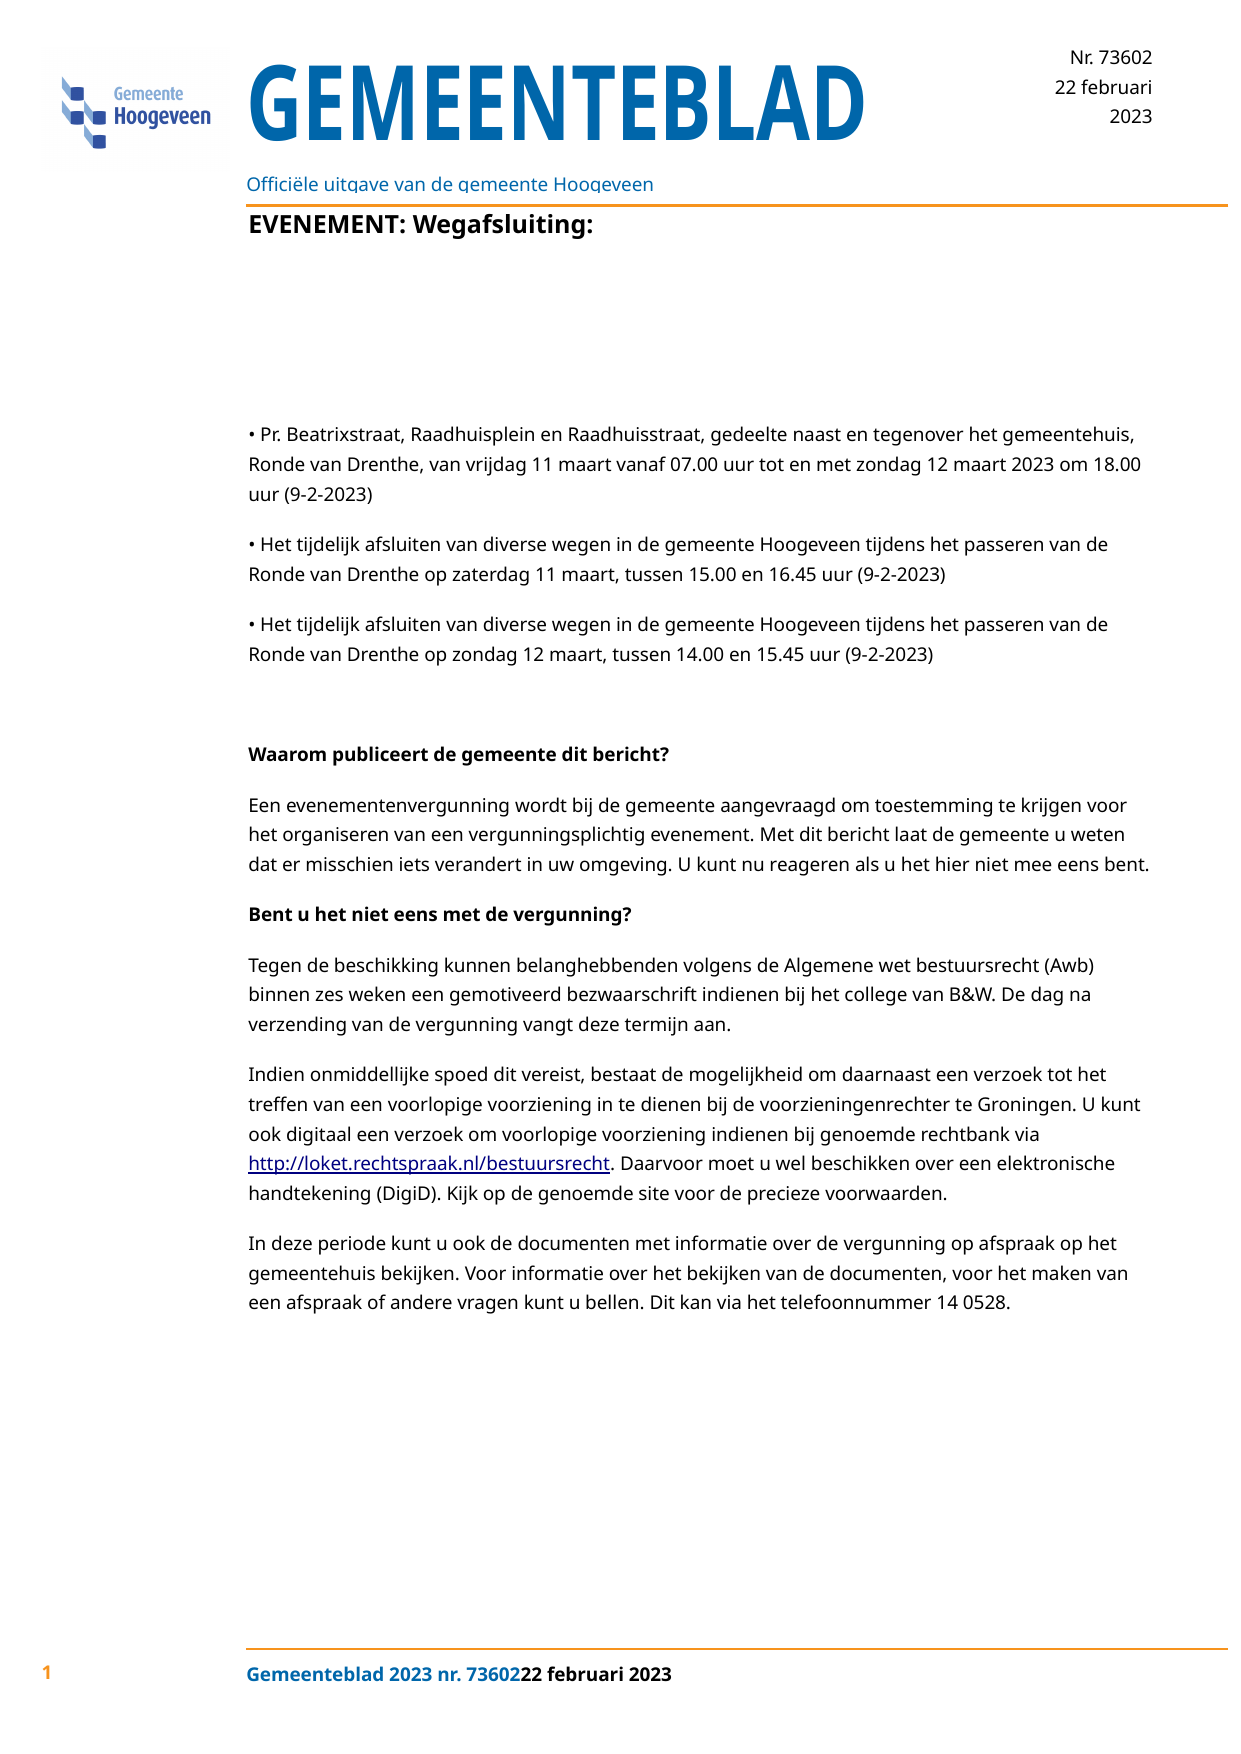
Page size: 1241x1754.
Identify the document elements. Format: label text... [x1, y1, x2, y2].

text Indien onmiddellijke spoed dit vereist, bestaat de mogelijkheid om daarnaast een verzoek tot het treffen van een voorlopige voorziening in te dienen bij de voorzieningenrechter te Groningen. U kunt ook digitaal een verzoek om voorlopige voorziening indienen bij genoemde rechtbank via http://loket.rechtspraak.nl/bestuursrecht. Daarvoor moet u wel beschikken over een elektronische handtekening (DigiD). Kijk op de genoemde site voor de precieze voorwaarden. [248, 1062, 1152, 1206]
text • Het tijdelijk afsluiten van diverse wegen in de gemeente Hoogeveen tijdens het passeren van de Ronde van Drenthe op zaterdag 11 maart, tussen 15.00 en 16.45 uur (9-2-2023) [248, 531, 1152, 586]
text • Het tijdelijk afsluiten van diverse wegen in de gemeente Hoogeveen tijdens het passeren van de Ronde van Drenthe op zondag 12 maart, tussen 14.00 en 15.45 uur (9-2-2023) [248, 611, 1152, 666]
text EVENEMENT: Wegafsluiting: [248, 207, 1152, 241]
text Tegen de beschikking kunnen belanghebbenden volgens de Algemene wet bestuursrecht (Awb) binnen zes weken een gemotiveerd bezwaarschrift indienen bij het college van B&W. De dag na verzending van de vergunning vangt deze termijn aan. [248, 952, 1152, 1037]
text Een evenementenvergunning wordt bij de gemeente aangevraagd om toestemming te krijgen voor het organiseren van een vergunningsplichtig evenement. Met dit bericht laat de gemeente u weten dat er misschien iets verandert in uw omgeving. U kunt nu reageren als u het hier niet mee eens bent. [248, 792, 1152, 877]
text • Pr. Beatrixstraat, Raadhuisplein en Raadhuisstraat, gedeelte naast en tegenover het gemeentehuis, Ronde van Drenthe, van vrijdag 11 maart vanaf 07.00 uur tot en met zondag 12 maart 2023 om 18.00 uur (9-2-2023) [248, 422, 1152, 506]
text Bent u het niet eens met de vergunning? [248, 902, 1152, 927]
picture [41, 47, 231, 172]
text Waarom publiceert de gemeente dit bericht? [248, 742, 1152, 767]
text In deze periode kunt u ook de documenten met informatie over de vergunning op afspraak op het gemeentehuis bekijken. Voor informatie over het bekijken van de documenten, voor het maken van een afspraak of andere vragen kunt u bellen. Dit kan via het telefoonnummer 14 0528. [248, 1230, 1152, 1315]
